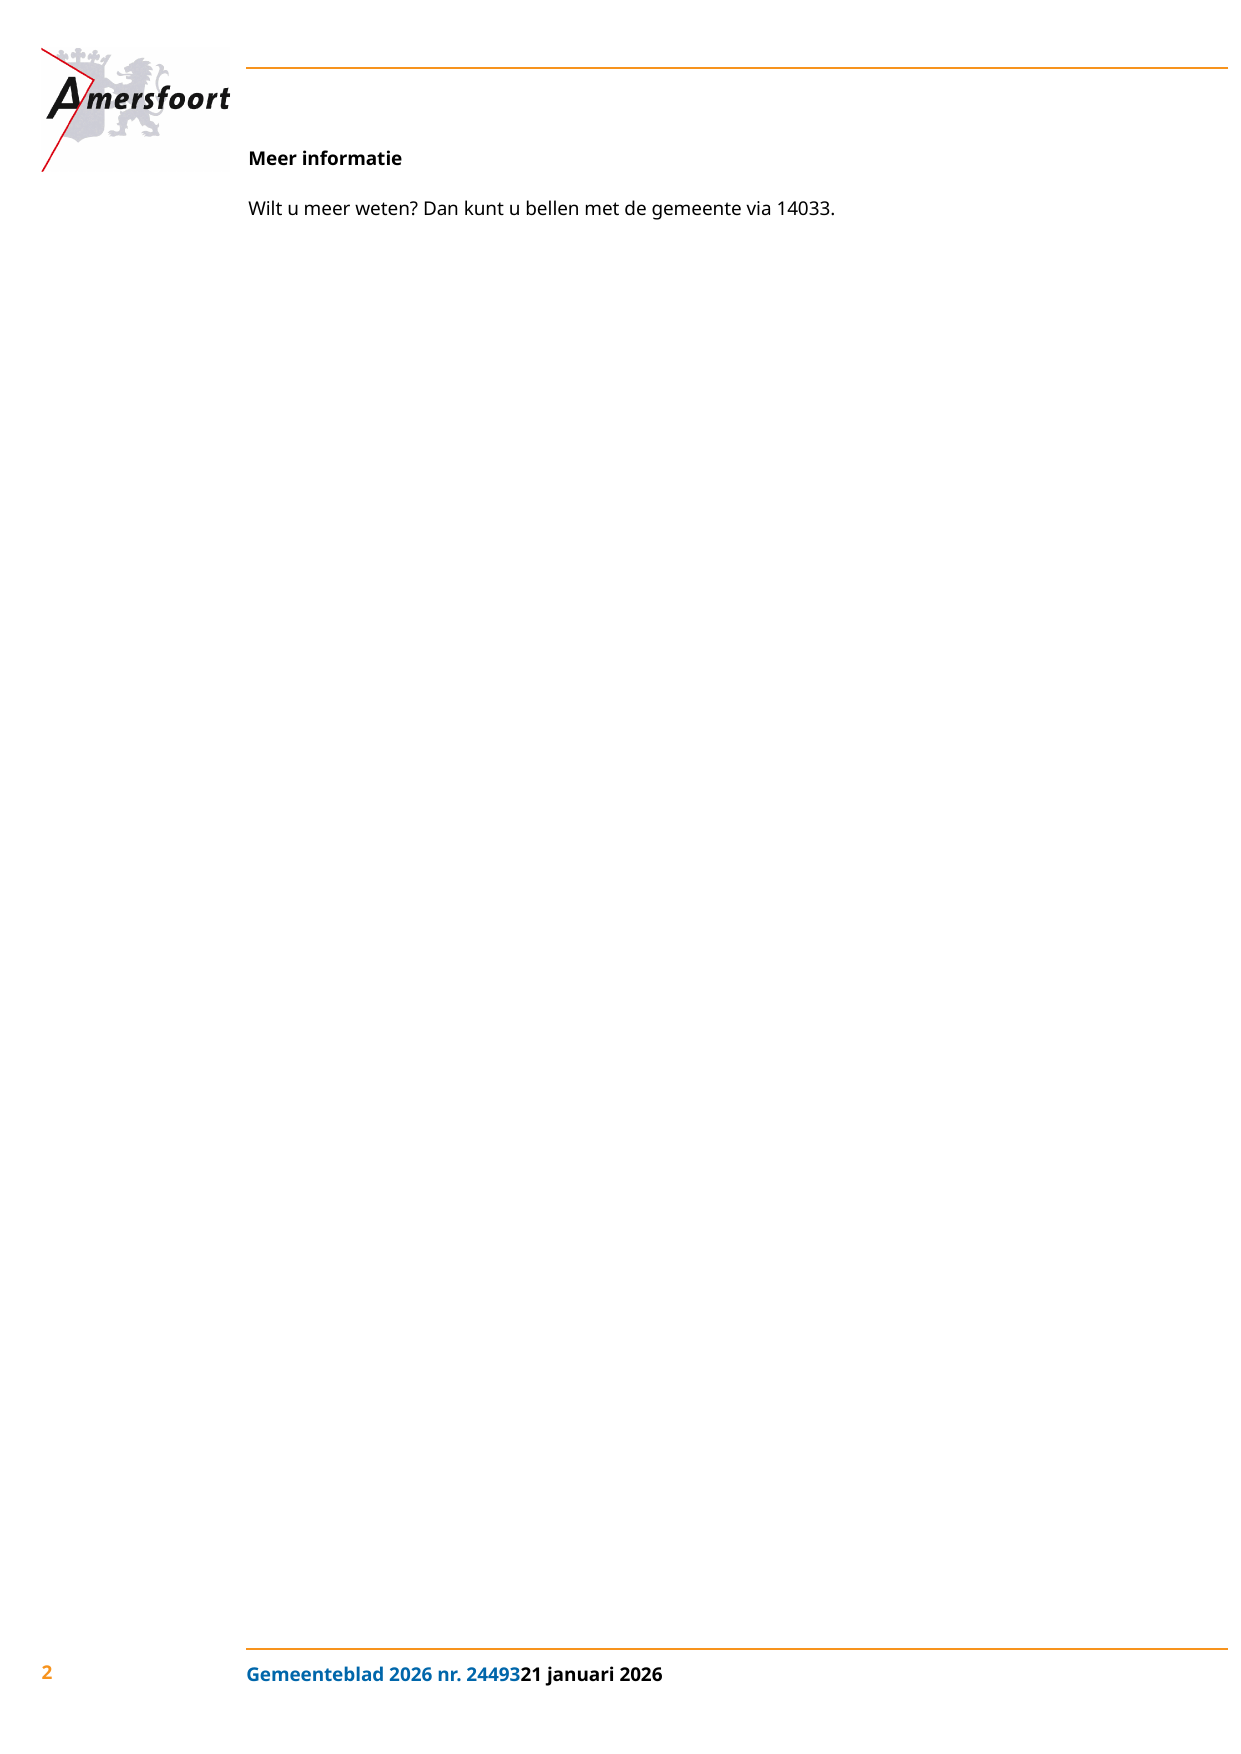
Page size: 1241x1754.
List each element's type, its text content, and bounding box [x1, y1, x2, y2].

picture [41, 47, 231, 172]
text Wilt u meer weten? Dan kunt u bellen met de gemeente via 14033. [248, 196, 1152, 221]
text Meer informatie [248, 145, 1152, 171]
